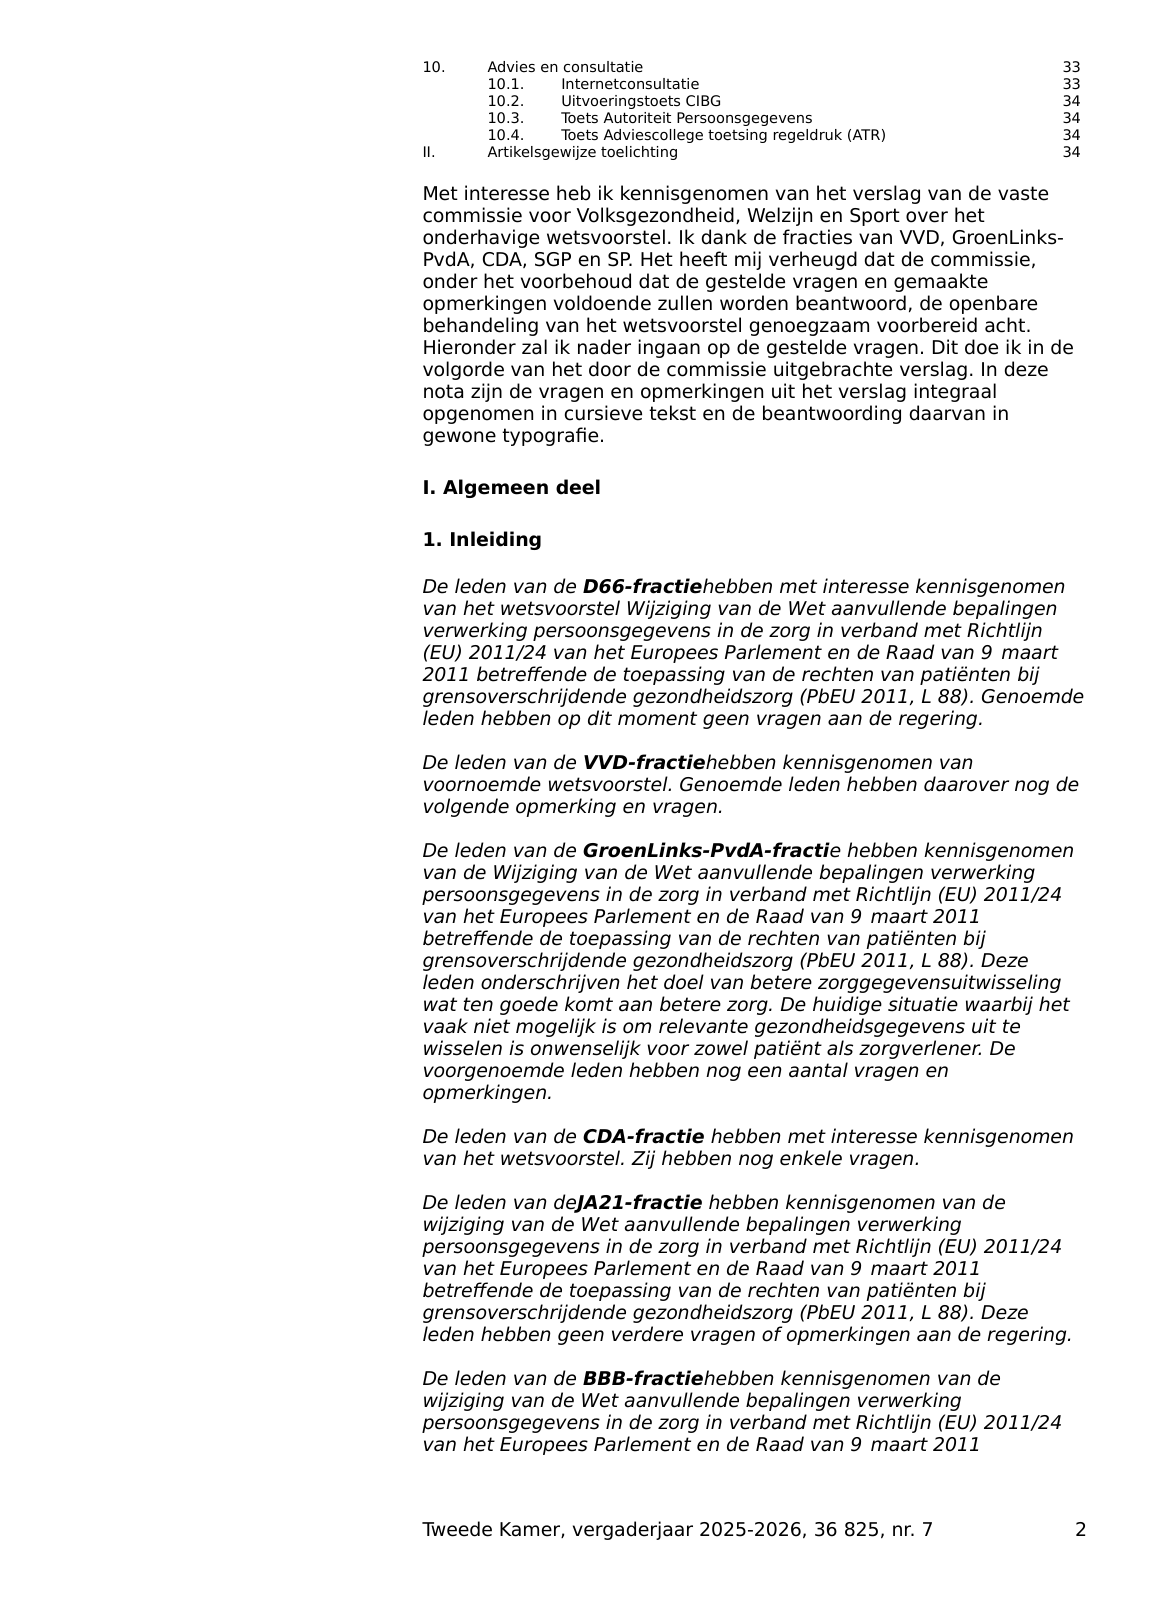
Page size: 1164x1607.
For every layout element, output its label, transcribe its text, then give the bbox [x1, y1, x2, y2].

table_cell 10.3. [481, 110, 555, 127]
text De leden van de GroenLinks-PvdA-fractie hebben kennisgenomen van de Wijziging van de Wet aanvullende bepalingen verwerking persoonsgegevens in de zorg in verband met Richtlijn (EU) 2011/24 van het Europees Parlement en de Raad van 9 maart 2011 betreffende de toepassing van de rechten van patiënten bij grensoverschrijdende gezondheidszorg (PbEU 2011, L 88). Deze leden onderschrijven het doel van betere zorggegevensuitwisseling wat ten goede komt aan betere zorg. De huidige situatie waarbij het vaak niet mogelijk is om relevante gezondheidsgegevens uit te wisselen is onwenselijk voor zowel patiënt als zorgverlener. De voorgenoemde leden hebben nog een aantal vragen en opmerkingen. [422, 840, 1087, 1104]
table_cell [422, 76, 481, 93]
table_cell Uitvoeringstoets CIBG [555, 93, 1027, 110]
text De leden van de BBB-fractiehebben kennisgenomen van de wijziging van de Wet aanvullende bepalingen verwerking persoonsgegevens in de zorg in verband met Richtlijn (EU) 2011/24 van het Europees Parlement en de Raad van 9 maart 2011 [422, 1368, 1087, 1456]
text De leden van de VVD-fractiehebben kennisgenomen van voornoemde wetsvoorstel. Genoemde leden hebben daarover nog de volgende opmerking en vragen. [422, 752, 1087, 818]
table_cell 34 [1028, 127, 1087, 144]
table_cell 10. [422, 59, 481, 76]
table_cell Internetconsultatie [555, 76, 1027, 93]
table_cell 34 [1028, 93, 1087, 110]
text De leden van de CDA-fractie hebben met interesse kennisgenomen van het wetsvoorstel. Zij hebben nog enkele vragen. [422, 1126, 1087, 1170]
text De leden van deJA21-fractie hebben kennisgenomen van de wijziging van de Wet aanvullende bepalingen verwerking persoonsgegevens in de zorg in verband met Richtlijn (EU) 2011/24 van het Europees Parlement en de Raad van 9 maart 2011 betreffende de toepassing van de rechten van patiënten bij grensoverschrijdende gezondheidszorg (PbEU 2011, L 88). Deze leden hebben geen verdere vragen of opmerkingen aan de regering. [422, 1192, 1087, 1346]
table_cell [422, 93, 481, 110]
table_cell II. [422, 144, 481, 161]
table_cell Toets Adviescollege toetsing regeldruk (ATR) [555, 127, 1027, 144]
table_cell 10.1. [481, 76, 555, 93]
table_cell Advies en consultatie [481, 59, 1027, 76]
table_cell Toets Autoriteit Persoonsgegevens [555, 110, 1027, 127]
text Met interesse heb ik kennisgenomen van het verslag van de vaste commissie voor Volksgezondheid, Welzijn en Sport over het onderhavige wetsvoorstel. Ik dank de fracties van VVD, GroenLinks-PvdA, CDA, SGP en SP. Het heeft mij verheugd dat de commissie, onder het voorbehoud dat de gestelde vragen en gemaakte opmerkingen voldoende zullen worden beantwoord, de openbare behandeling van het wetsvoorstel genoegzaam voorbereid acht. Hieronder zal ik nader ingaan op de gestelde vragen. Dit doe ik in de volgorde van het door de commissie uitgebrachte verslag. In deze nota zijn de vragen en opmerkingen uit het verslag integraal opgenomen in cursieve tekst en de beantwoording daarvan in gewone typografie. [422, 183, 1087, 447]
table_cell 10.2. [481, 93, 555, 110]
table_cell 10.4. [481, 127, 555, 144]
table_cell Artikelsgewijze toelichting [481, 144, 1027, 161]
table_cell 34 [1028, 144, 1087, 161]
subtitle 1. Inleiding [422, 529, 1087, 551]
text De leden van de D66-fractiehebben met interesse kennisgenomen van het wetsvoorstel Wijziging van de Wet aanvullende bepalingen verwerking persoonsgegevens in de zorg in verband met Richtlijn (EU) 2011/24 van het Europees Parlement en de Raad van 9 maart 2011 betreffende de toepassing van de rechten van patiënten bij grensoverschrijdende gezondheidszorg (PbEU 2011, L 88). Genoemde leden hebben op dit moment geen vragen aan de regering. [422, 576, 1087, 730]
table_cell 34 [1028, 110, 1087, 127]
table_cell 33 [1028, 59, 1087, 76]
table_cell [422, 110, 481, 127]
table_cell 33 [1028, 76, 1087, 93]
subtitle I. Algemeen deel [422, 477, 1087, 499]
table_cell [422, 127, 481, 144]
